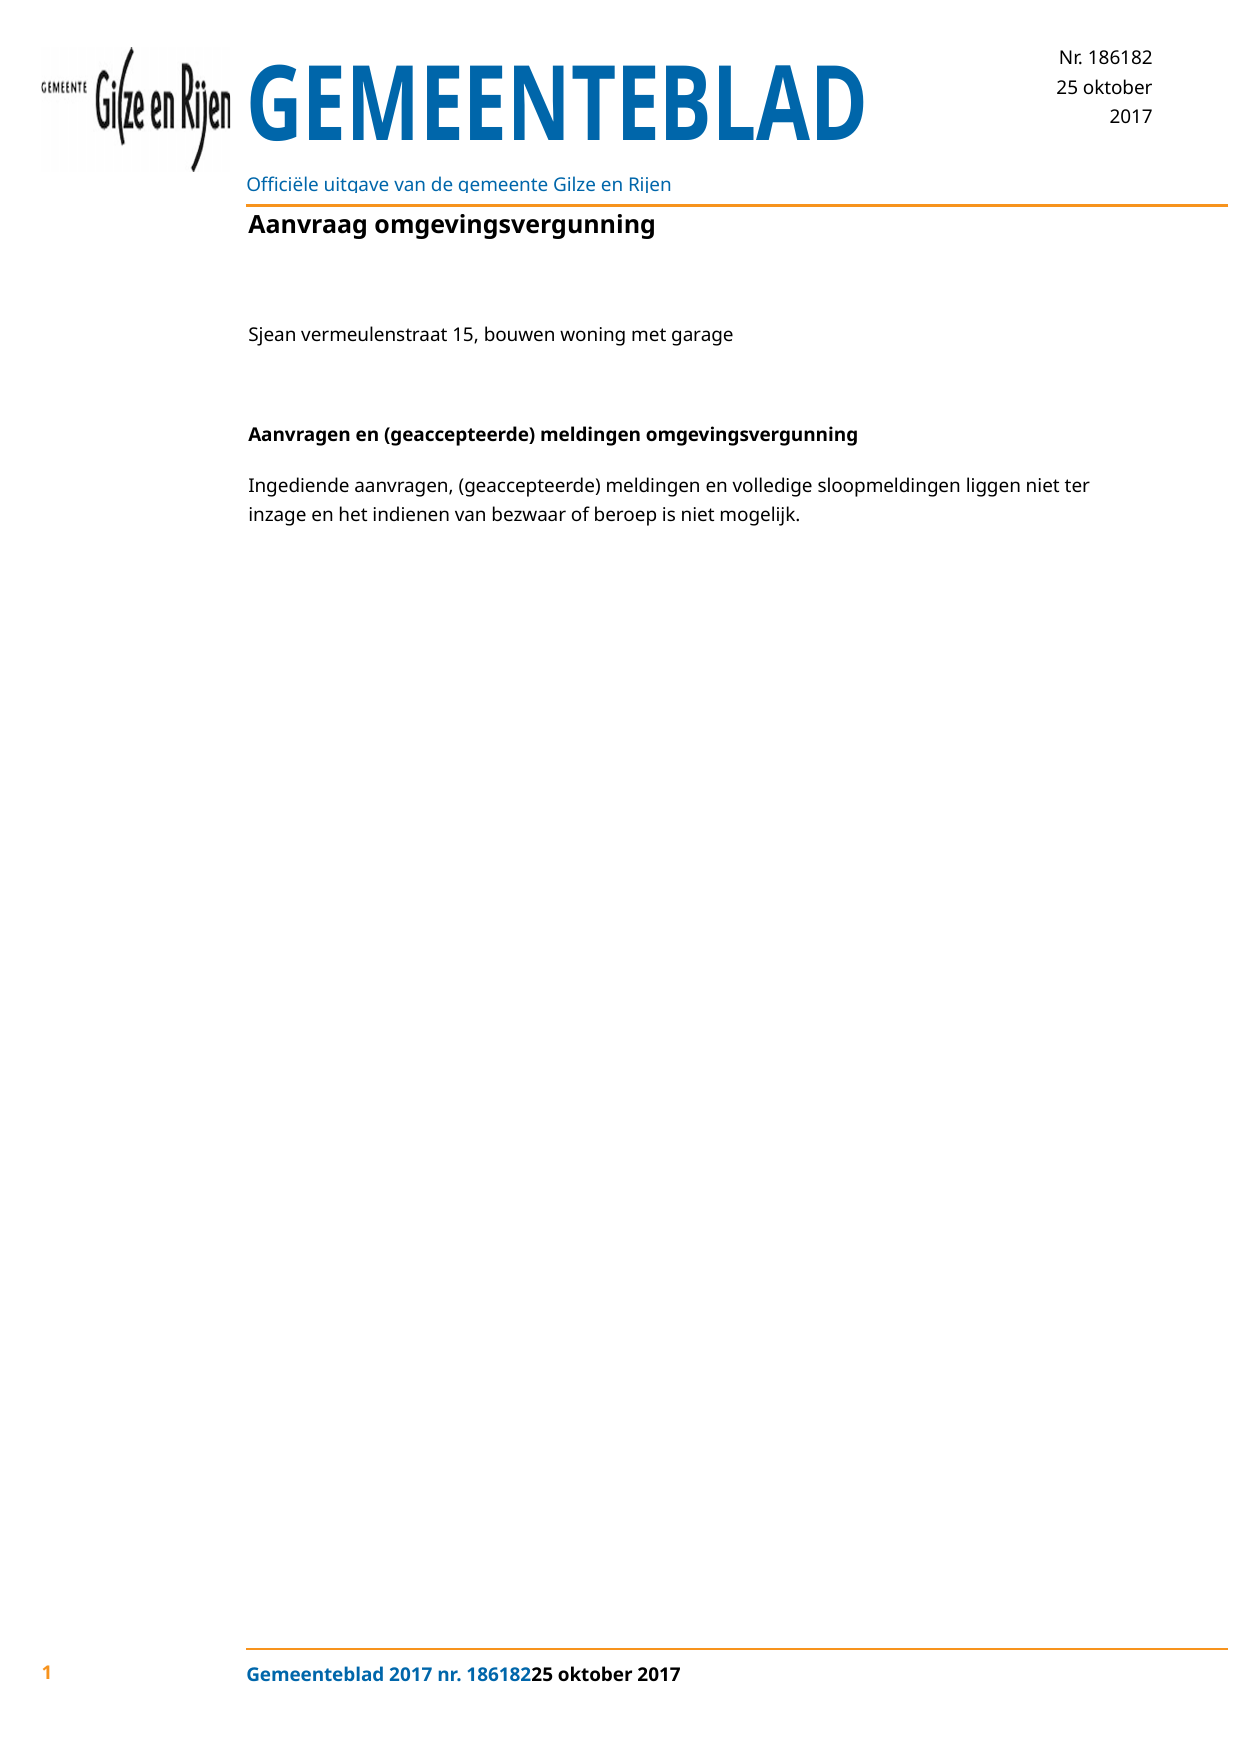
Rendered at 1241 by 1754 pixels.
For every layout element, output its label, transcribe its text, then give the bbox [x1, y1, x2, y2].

text Sjean vermeulenstraat 15, bouwen woning met garage [248, 321, 1152, 346]
text Ingediende aanvragen, (geaccepteerde) meldingen en volledige sloopmeldingen liggen niet ter inzage en het indienen van bezwaar of beroep is niet mogelijk. [248, 472, 1152, 527]
picture [41, 47, 231, 172]
text Aanvraag omgevingsvergunning [248, 207, 1152, 241]
text Aanvragen en (geaccepteerde) meldingen omgevingsvergunning [248, 422, 1152, 447]
